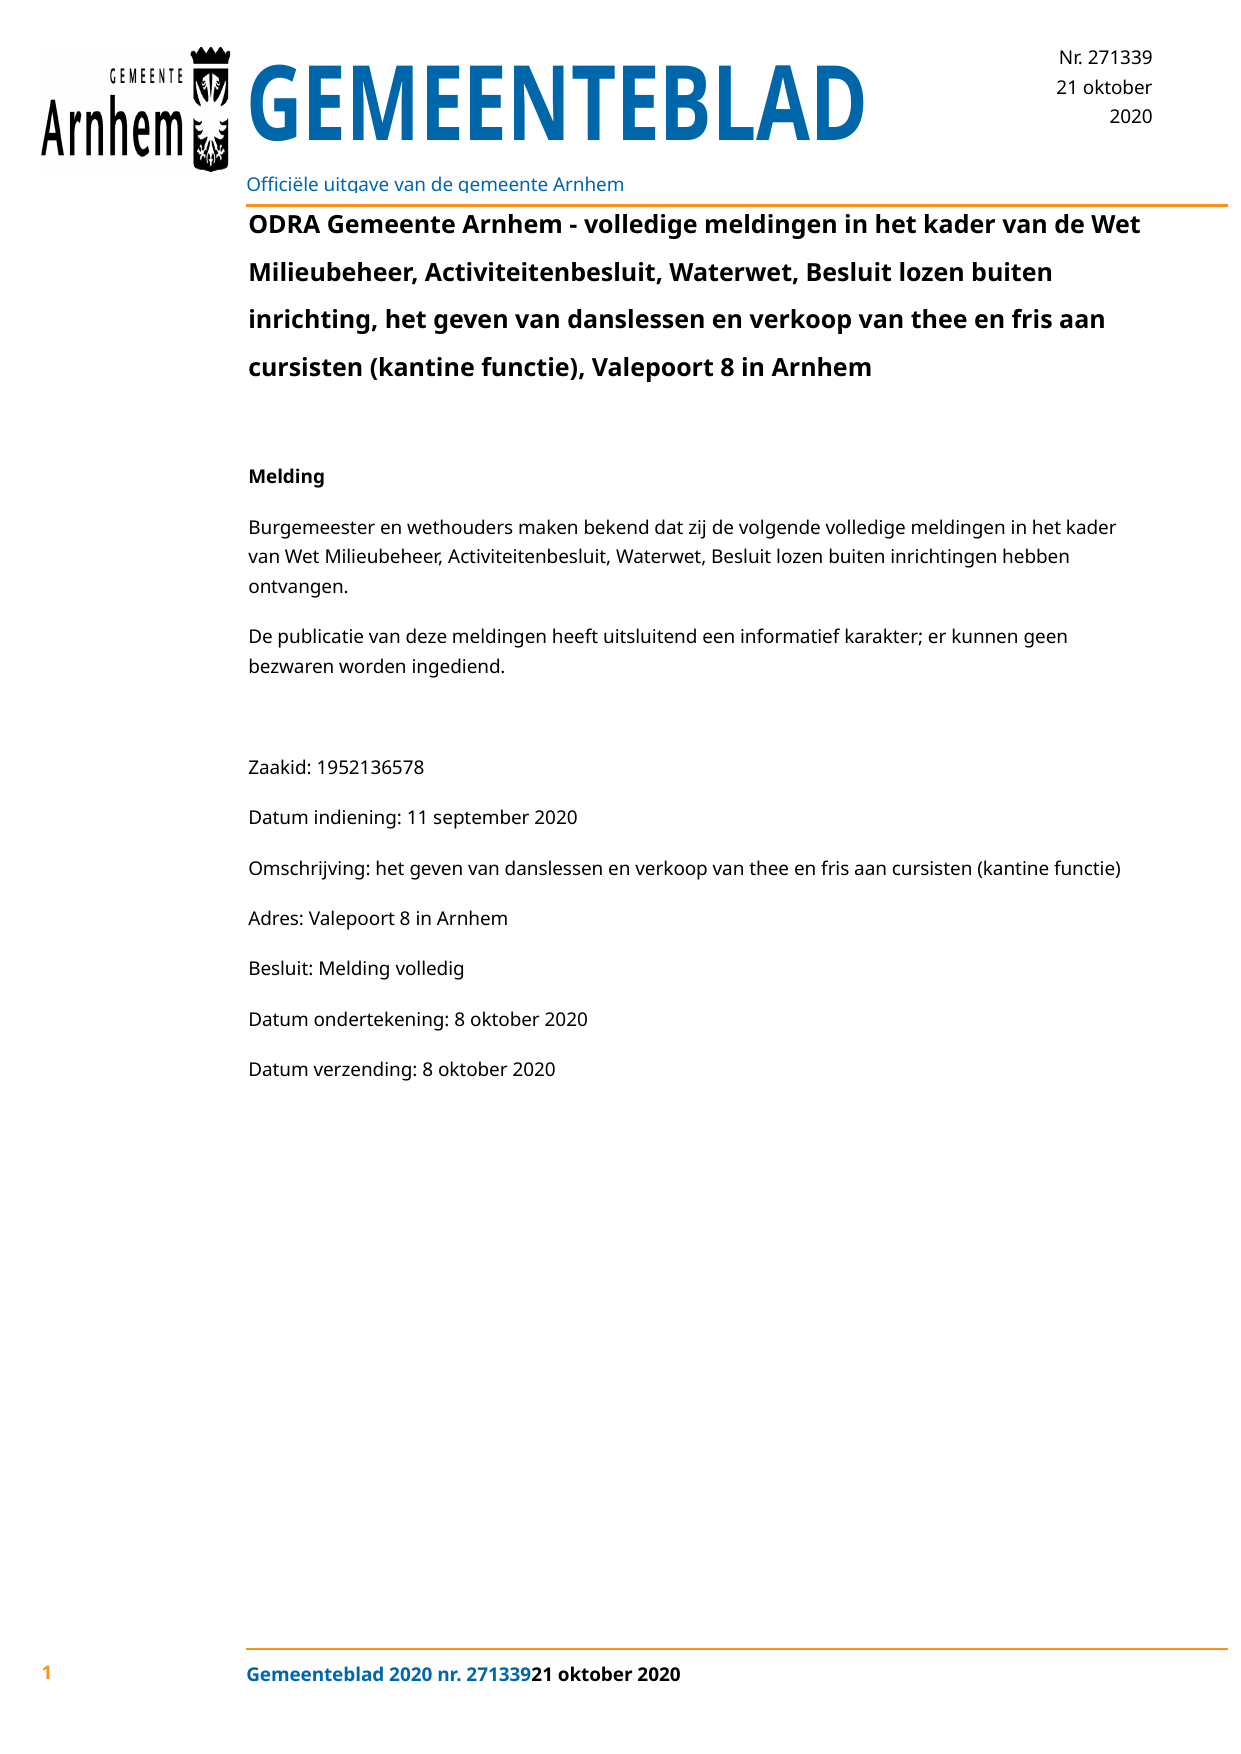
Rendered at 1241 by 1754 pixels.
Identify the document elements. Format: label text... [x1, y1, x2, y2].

text Besluit: Melding volledig [248, 956, 1152, 981]
text ODRA Gemeente Arnhem - volledige meldingen in het kader van de Wet Milieubeheer, Activiteitenbesluit, Waterwet, Besluit lozen buiten inrichting, het geven van danslessen en verkoop van thee en fris aan cursisten (kantine functie), Valepoort 8 in Arnhem [248, 207, 1152, 384]
text Burgemeester en wethouders maken bekend dat zij de volgende volledige meldingen in het kader van Wet Milieubeheer, Activiteitenbesluit, Waterwet, Besluit lozen buiten inrichtingen hebben ontvangen. [248, 514, 1152, 599]
text Melding [248, 463, 1152, 489]
picture [41, 47, 231, 172]
text Zaakid: 1952136578 [248, 754, 1152, 780]
text Datum indiening: 11 september 2020 [248, 804, 1152, 830]
text Adres: Valepoort 8 in Arnhem [248, 905, 1152, 931]
text Omschrijving: het geven van danslessen en verkoop van thee en fris aan cursisten (kantine functie) [248, 855, 1152, 881]
text Datum verzending: 8 oktober 2020 [248, 1056, 1152, 1082]
text De publicatie van deze meldingen heeft uitsluitend een informatief karakter; er kunnen geen bezwaren worden ingediend. [248, 623, 1152, 679]
text Datum ondertekening: 8 oktober 2020 [248, 1006, 1152, 1032]
